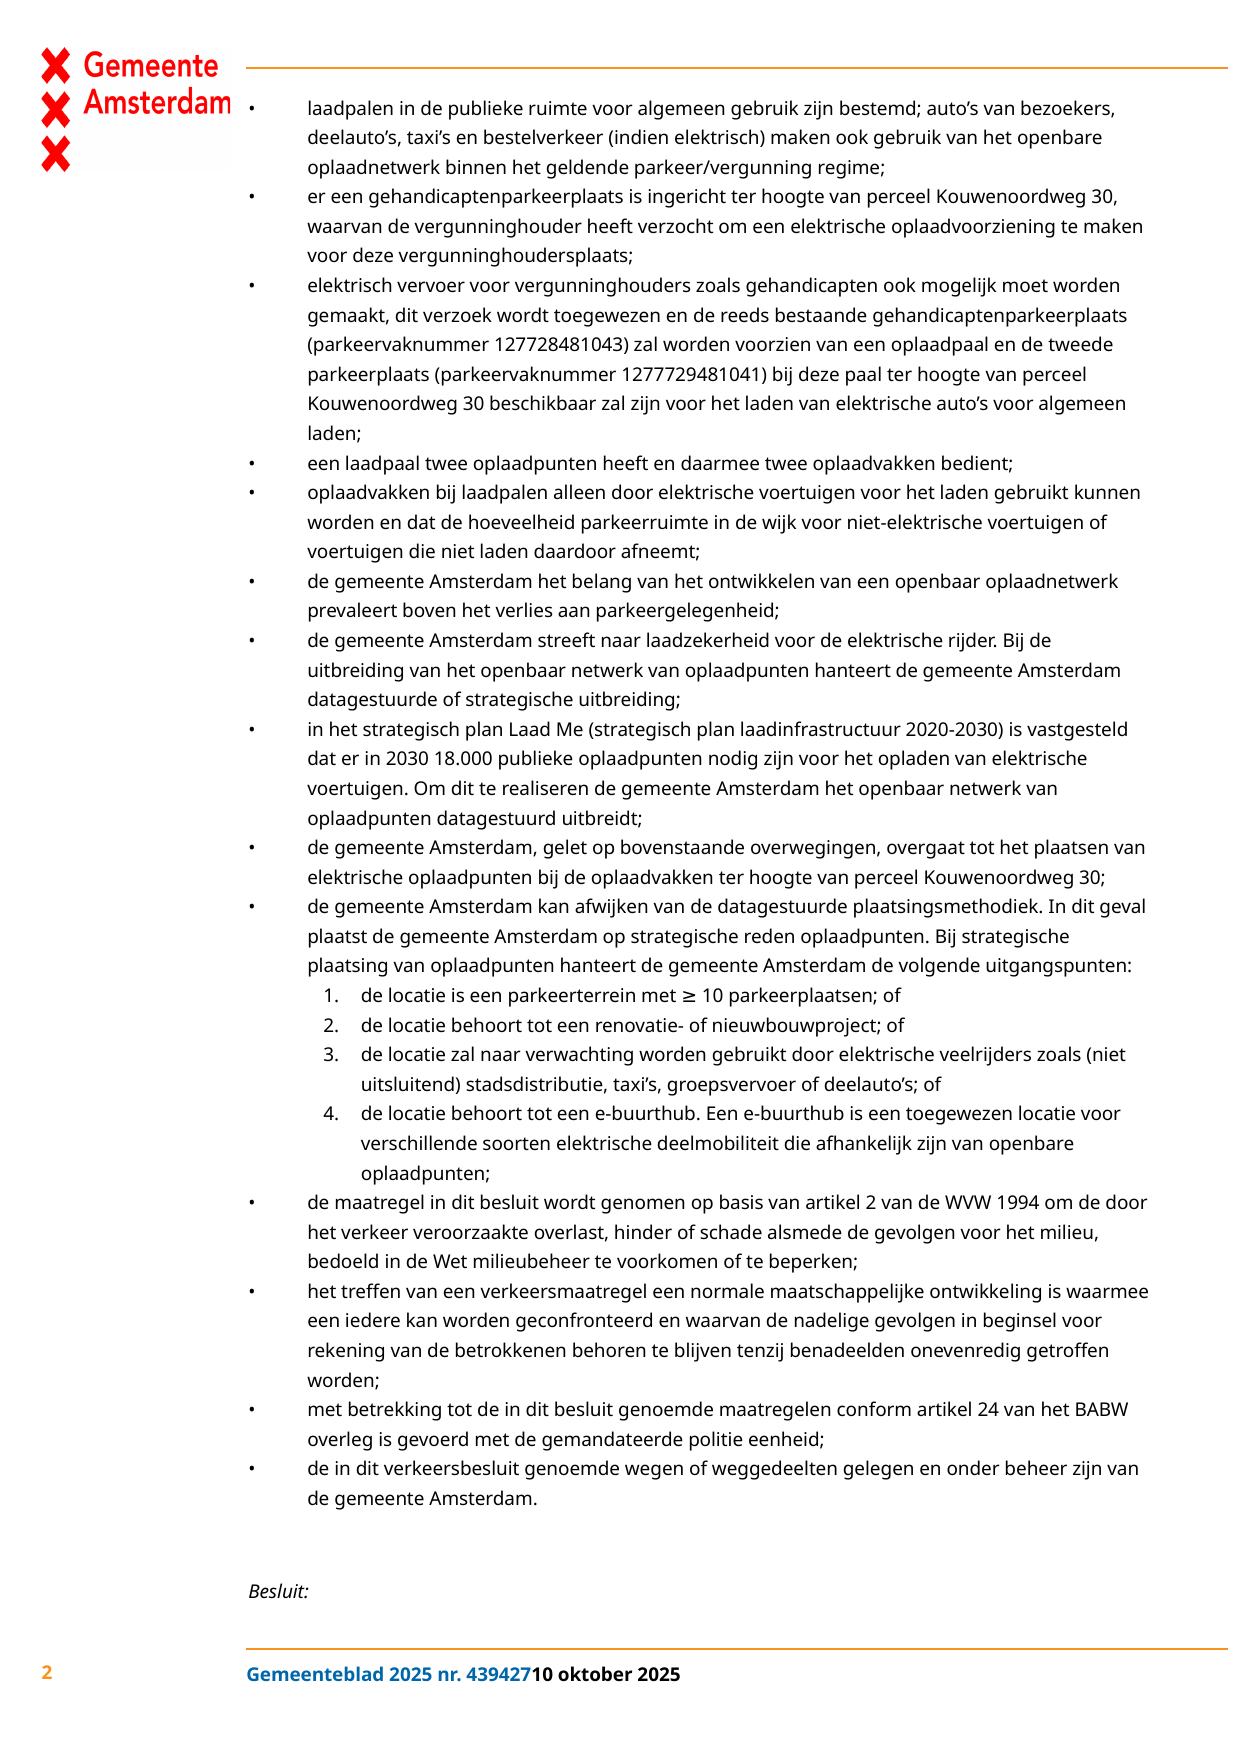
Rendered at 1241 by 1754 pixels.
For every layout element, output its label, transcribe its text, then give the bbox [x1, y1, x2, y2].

list de locatie zal naar verwachting worden gebruikt door elektrische veelrijders zoals (niet uitsluitend) stadsdistributie, taxi’s, groepsvervoer of deelauto’s; of [323, 1041, 1152, 1097]
list de gemeente Amsterdam streeft naar laadzekerheid voor de elektrische rijder. Bij de uitbreiding van het openbaar netwerk van oplaadpunten hanteert de gemeente Amsterdam datagestuurde of strategische uitbreiding; [248, 627, 1152, 712]
list de locatie behoort tot een renovatie- of nieuwbouwproject; of [323, 1012, 1152, 1038]
picture [41, 47, 231, 172]
list de locatie is een parkeerterrein met ≥ 10 parkeerplaatsen; of [323, 982, 1152, 1008]
list de maatregel in dit besluit wordt genomen op basis van artikel 2 van de WVW 1994 om de door het verkeer veroorzaakte overlast, hinder of schade alsmede de gevolgen voor het milieu, bedoeld in de Wet milieubeheer te voorkomen of te beperken; [248, 1189, 1152, 1274]
list de gemeente Amsterdam, gelet op bovenstaande overwegingen, overgaat tot het plaatsen van elektrische oplaadpunten bij de oplaadvakken ter hoogte van perceel Kouwenoordweg 30; [248, 834, 1152, 890]
list laadpalen in de publieke ruimte voor algemeen gebruik zijn bestemd; auto’s van bezoekers, deelauto’s, taxi’s en bestelverkeer (indien elektrisch) maken ook gebruik van het openbare oplaadnetwerk binnen het geldende parkeer/vergunning regime; [248, 95, 1152, 180]
list de locatie behoort tot een e-buurthub. Een e-buurthub is een toegewezen locatie voor verschillende soorten elektrische deelmobiliteit die afhankelijk zijn van openbare oplaadpunten; [323, 1101, 1152, 1186]
list het treffen van een verkeersmaatregel een normale maatschappelijke ontwikkeling is waarmee een iedere kan worden geconfronteerd en waarvan de nadelige gevolgen in beginsel voor rekening van de betrokkenen behoren te blijven tenzij benadeelden onevenredig getroffen worden; [248, 1278, 1152, 1393]
list de gemeente Amsterdam kan afwijken van de datagestuurde plaatsingsmethodiek. In dit geval plaatst de gemeente Amsterdam op strategische reden oplaadpunten. Bij strategische plaatsing van oplaadpunten hanteert de gemeente Amsterdam de volgende uitgangspunten: [248, 893, 1152, 978]
list de in dit verkeersbesluit genoemde wegen of weggedeelten gelegen en onder beheer zijn van de gemeente Amsterdam. [248, 1456, 1152, 1511]
list oplaadvakken bij laadpalen alleen door elektrische voertuigen voor het laden gebruikt kunnen worden en dat de hoeveelheid parkeerruimte in de wijk voor niet-elektrische voertuigen of voertuigen die niet laden daardoor afneemt; [248, 479, 1152, 564]
list elektrisch vervoer voor vergunninghouders zoals gehandicapten ook mogelijk moet worden gemaakt, dit verzoek wordt toegewezen en de reeds bestaande gehandicaptenparkeerplaats (parkeervaknummer 127728481043) zal worden voorzien van een oplaadpaal en de tweede parkeerplaats (parkeervaknummer 1277729481041) bij deze paal ter hoogte van perceel Kouwenoordweg 30 beschikbaar zal zijn voor het laden van elektrische auto’s voor algemeen laden; [248, 272, 1152, 446]
text Besluit: [248, 1579, 1152, 1604]
list met betrekking tot de in dit besluit genoemde maatregelen conform artikel 24 van het BABW overleg is gevoerd met de gemandateerde politie eenheid; [248, 1396, 1152, 1452]
list de gemeente Amsterdam het belang van het ontwikkelen van een openbaar oplaadnetwerk prevaleert boven het verlies aan parkeergelegenheid; [248, 568, 1152, 623]
list een laadpaal twee oplaadpunten heeft en daarmee twee oplaadvakken bedient; [248, 450, 1152, 476]
list er een gehandicaptenparkeerplaats is ingericht ter hoogte van perceel Kouwenoordweg 30, waarvan de vergunninghouder heeft verzocht om een elektrische oplaadvoorziening te maken voor deze vergunninghoudersplaats; [248, 183, 1152, 268]
list in het strategisch plan Laad Me (strategisch plan laadinfrastructuur 2020-2030) is vastgesteld dat er in 2030 18.000 publieke oplaadpunten nodig zijn voor het opladen van elektrische voertuigen. Om dit te realiseren de gemeente Amsterdam het openbaar netwerk van oplaadpunten datagestuurd uitbreidt; [248, 716, 1152, 831]
